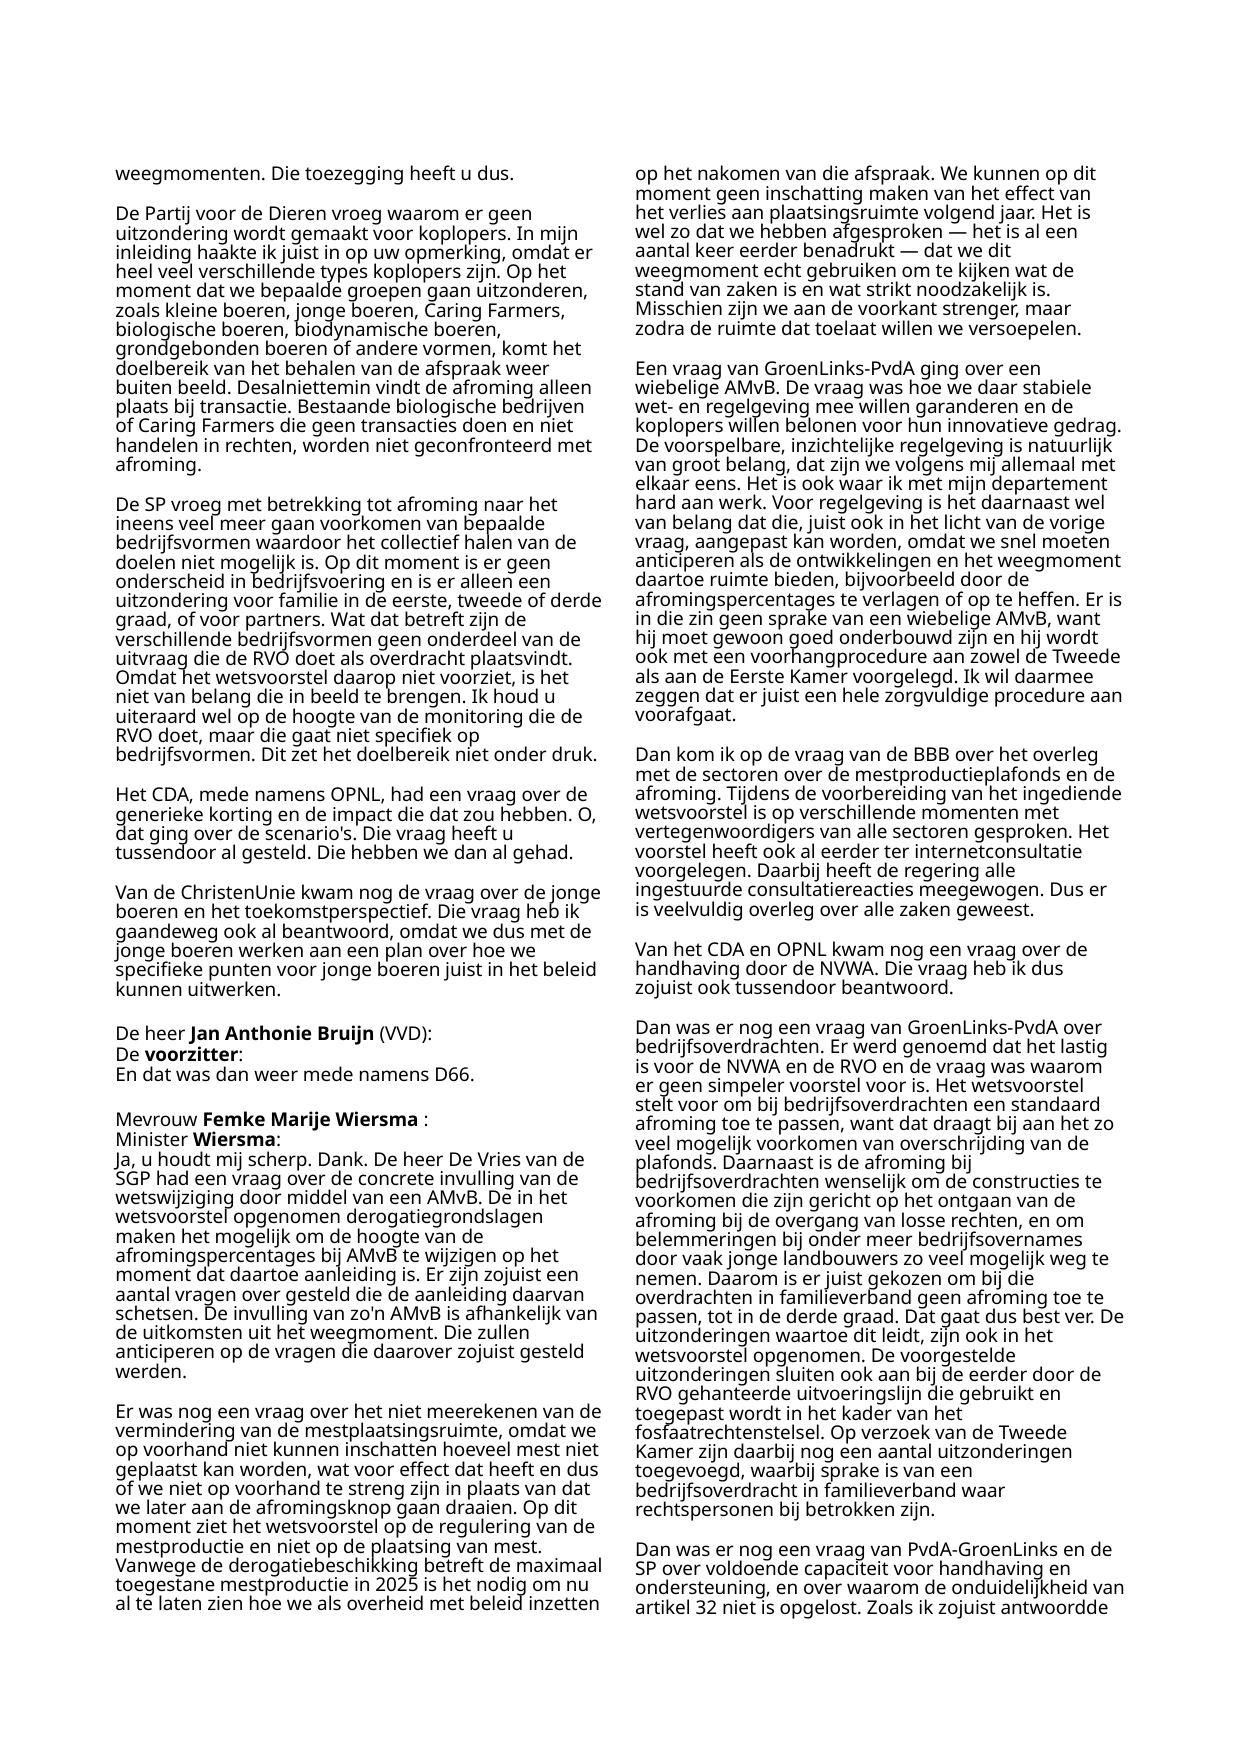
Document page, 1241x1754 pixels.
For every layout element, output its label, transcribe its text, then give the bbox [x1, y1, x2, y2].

text De Partij voor de Dieren vroeg waarom er geen uitzondering wordt gemaakt voor koplopers. In mijn inleiding haakte ik juist in op uw opmerking, omdat er heel veel verschillende types koplopers zijn. Op het moment dat we bepaalde groepen gaan uitzonderen, zoals kleine boeren, jonge boeren, Caring Farmers, biologische boeren, biodynamische boeren, grondgebonden boeren of andere vormen, komt het doelbereik van het behalen van de afspraak weer buiten beeld. Desalniettemin vindt de afroming alleen plaats bij transactie. Bestaande biologische bedrijven of Caring Farmers die geen transacties doen en niet handelen in rechten, worden niet geconfronteerd met afroming. [115, 205, 605, 475]
text Van het CDA en OPNL kwam nog een vraag over de handhaving door de NVWA. Die vraag heb ik dus zojuist ook tussendoor beantwoord. [635, 941, 1125, 998]
text Een vraag van GroenLinks-PvdA ging over een wiebelige AMvB. De vraag was hoe we daar stabiele wet- en regelgeving mee willen garanderen en de koplopers willen belonen voor hun innovatieve gedrag. De voorspelbare, inzichtelijke regelgeving is natuurlijk van groot belang, dat zijn we volgens mij allemaal met elkaar eens. Het is ook waar ik met mijn departement hard aan werk. Voor regelgeving is het daarnaast wel van belang dat die, juist ook in het licht van de vorige vraag, aangepast kan worden, omdat we snel moeten anticiperen als de ontwikkelingen en het weegmoment daartoe ruimte bieden, bijvoorbeeld door de afromingspercentages te verlagen of op te heffen. Er is in die zin geen sprake van een wiebelige AMvB, want hij moet gewoon goed onderbouwd zijn en hij wordt ook met een voorhangprocedure aan zowel de Tweede als aan de Eerste Kamer voorgelegd. Ik wil daarmee zeggen dat er juist een hele zorgvuldige procedure aan voorafgaat. [635, 359, 1125, 726]
text Er was nog een vraag over het niet meerekenen van de vermindering van de mestplaatsingsruimte, omdat we op voorhand niet kunnen inschatten hoeveel mest niet geplaatst kan worden, wat voor effect dat heeft en dus of we niet op voorhand te streng zijn in plaats van dat we later aan de afromingsknop gaan draaien. Op dit moment ziet het wetsvoorstel op de regulering van de mestproductie en niet op de plaatsing van mest. Vanwege de derogatiebeschikking betreft de maximaal toegestane mestproductie in 2025 is het nodig om nu al te laten zien hoe we als overheid met beleid inzetten [115, 1403, 605, 1615]
text Dan was er nog een vraag van GroenLinks-PvdA over bedrijfsoverdrachten. Er werd genoemd dat het lastig is voor de NVWA en de RVO en de vraag was waarom er geen simpeler voorstel voor is. Het wetsvoorstel stelt voor om bij bedrijfsoverdrachten een standaard afroming toe te passen, want dat draagt bij aan het zo veel mogelijk voorkomen van overschrijding van de plafonds. Daarnaast is de afroming bij bedrijfsoverdrachten wenselijk om de constructies te voorkomen die zijn gericht op het ontgaan van de afroming bij de overgang van losse rechten, en om belemmeringen bij onder meer bedrijfsovernames door vaak jonge landbouwers zo veel mogelijk weg te nemen. Daarom is er juist gekozen om bij die overdrachten in familieverband geen afroming toe te passen, tot in de derde graad. Dat gaat dus best ver. De uitzonderingen waartoe dit leidt, zijn ook in het wetsvoorstel opgenomen. De voorgestelde uitzonderingen sluiten ook aan bij de eerder door de RVO gehanteerde uitvoeringslijn die gebruikt en toegepast wordt in het kader van het fosfaatrechtenstelsel. Op verzoek van de Tweede Kamer zijn daarbij nog een aantal uitzonderingen toegevoegd, waarbij sprake is van een bedrijfsoverdracht in familieverband waar rechtspersonen bij betrokken zijn. [635, 1019, 1125, 1520]
text En dat was dan weer mede namens D66. [115, 1066, 605, 1085]
text Het CDA, mede namens OPNL, had een vraag over de generieke korting en de impact die dat zou hebben. O, dat ging over de scenario's. Die vraag heeft u tussendoor al gesteld. Die hebben we dan al gehad. [115, 786, 605, 863]
text Ja, u houdt mij scherp. Dank. De heer De Vries van de SGP had een vraag over de concrete invulling van de wetswijziging door middel van een AMvB. De in het wetsvoorstel opgenomen derogatiegrondslagen maken het mogelijk om de hoogte van de afromingspercentages bij AMvB te wijzigen op het moment dat daartoe aanleiding is. Er zijn zojuist een aantal vragen over gesteld die de aanleiding daarvan schetsen. De invulling van zo'n AMvB is afhankelijk van de uitkomsten uit het weegmoment. Die zullen anticiperen op de vragen die daarover zojuist gesteld werden. [115, 1151, 605, 1382]
text weegmomenten. Die toezegging heeft u dus. [115, 165, 605, 184]
text De SP vroeg met betrekking tot afroming naar het ineens veel meer gaan voorkomen van bepaalde bedrijfsvormen waardoor het collectief halen van de doelen niet mogelijk is. Op dit moment is er geen onderscheid in bedrijfsvoering en is er alleen een uitzondering voor familie in de eerste, tweede of derde graad, of voor partners. Wat dat betreft zijn de verschillende bedrijfsvormen geen onderdeel van de uitvraag die de RVO doet als overdracht plaatsvindt. Omdat het wetsvoorstel daarop niet voorziet, is het niet van belang die in beeld te brengen. Ik houd u uiteraard wel op de hoogte van de monitoring die de RVO doet, maar die gaat niet specifiek op bedrijfsvormen. Dit zet het doelbereik niet onder druk. [115, 496, 605, 766]
text Van de ChristenUnie kwam nog de vraag over de jonge boeren en het toekomstperspectief. Die vraag heb ik gaandeweg ook al beantwoord, omdat we dus met de jonge boeren werken aan een plan over hoe we specifieke punten voor jonge boeren juist in het beleid kunnen uitwerken. [115, 884, 605, 1000]
text De voorzitter: [115, 1046, 605, 1066]
text Dan kom ik op de vraag van de BBB over het overleg met de sectoren over de mestproductieplafonds en de afroming. Tijdens de voorbereiding van het ingediende wetsvoorstel is op verschillende momenten met vertegenwoordigers van alle sectoren gesproken. Het voorstel heeft ook al eerder ter internetconsultatie voorgelegen. Daarbij heeft de regering alle ingestuurde consultatiereacties meegewogen. Dus er is veelvuldig overleg over alle zaken geweest. [635, 746, 1125, 920]
text Dan was er nog een vraag van PvdA-GroenLinks en de SP over voldoende capaciteit voor handhaving en ondersteuning, en over waarom de onduidelijkheid van artikel 32 niet is opgelost. Zoals ik zojuist antwoordde [635, 1541, 1125, 1618]
text Mevrouw Femke Marije Wiersma : [115, 1106, 605, 1131]
text Minister Wiersma: [115, 1131, 605, 1151]
text De heer Jan Anthonie Bruijn (VVD): [115, 1021, 605, 1046]
text op het nakomen van die afspraak. We kunnen op dit moment geen inschatting maken van het effect van het verlies aan plaatsingsruimte volgend jaar. Het is wel zo dat we hebben afgesproken — het is al een aantal keer eerder benadrukt — dat we dit weegmoment echt gebruiken om te kijken wat de stand van zaken is en wat strikt noodzakelijk is. Misschien zijn we aan de voorkant strenger, maar zodra de ruimte dat toelaat willen we versoepelen. [635, 165, 1125, 339]
